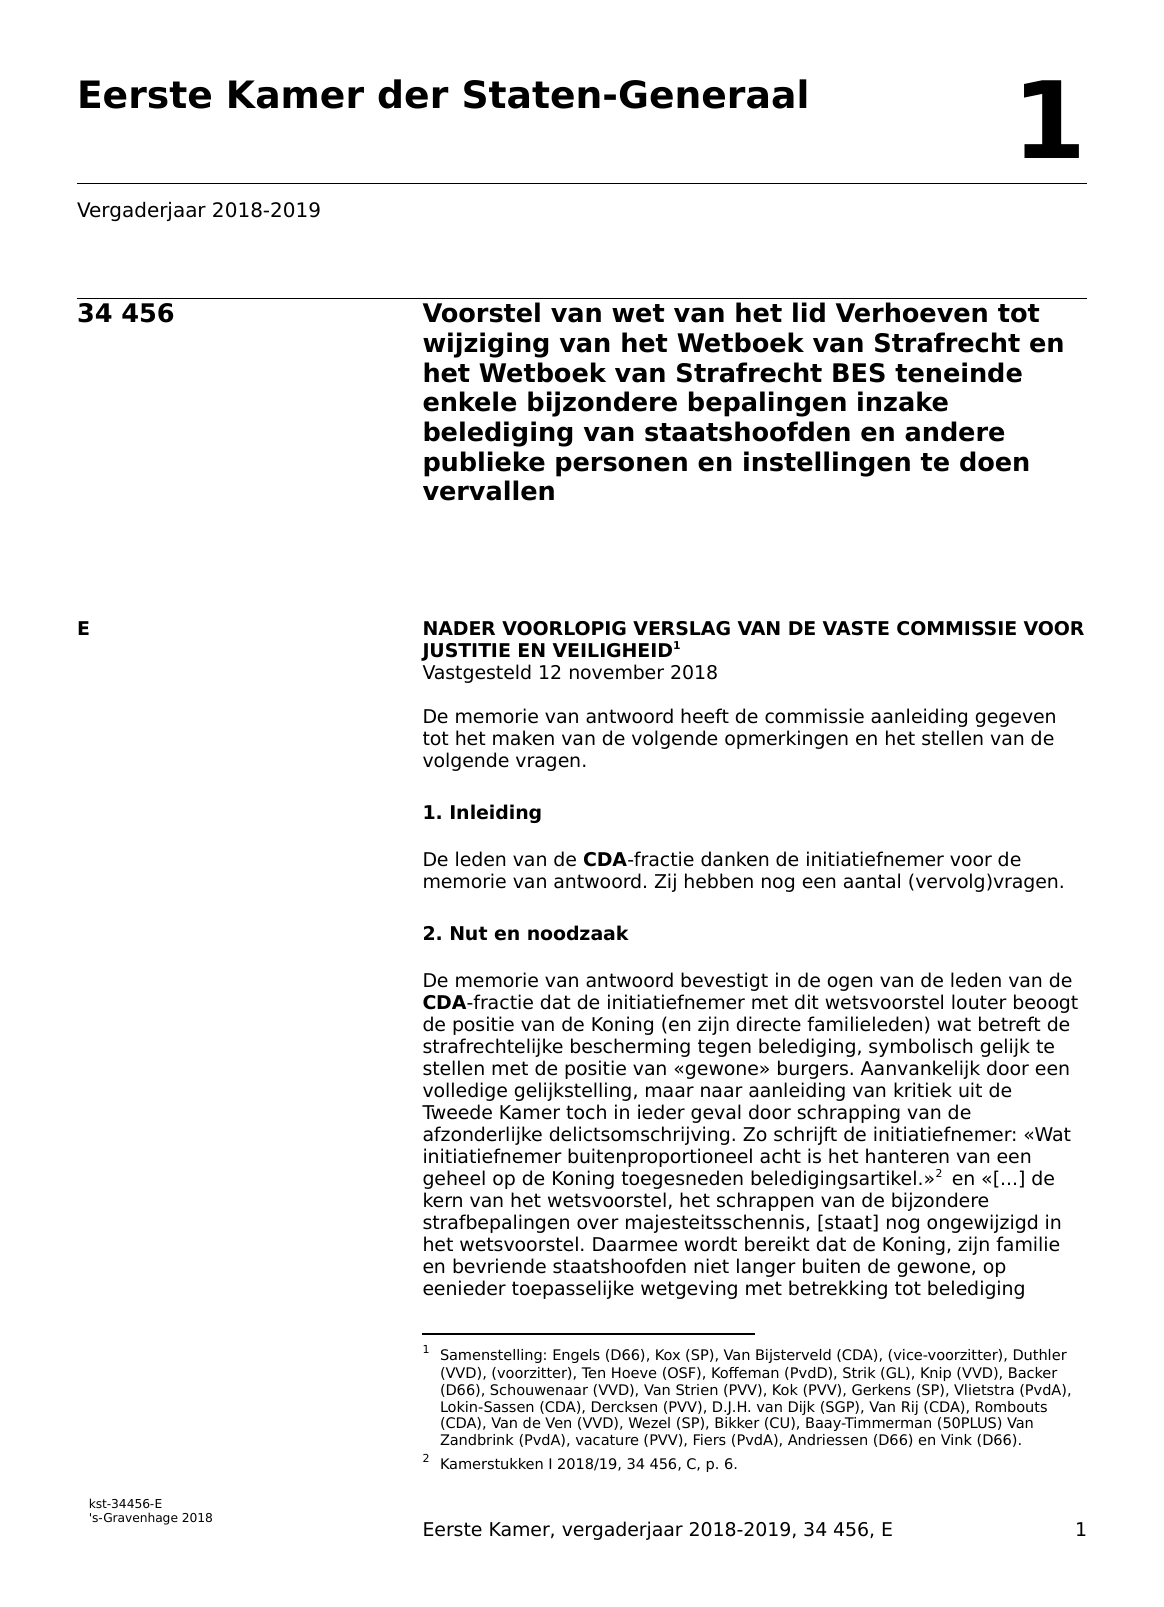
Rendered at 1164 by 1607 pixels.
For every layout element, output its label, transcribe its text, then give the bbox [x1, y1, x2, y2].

text De memorie van antwoord heeft de commissie aanleiding gegeven tot het maken van de volgende opmerkingen en het stellen van de volgende vragen. [422, 706, 1087, 772]
table_cell Vergaderjaar 2018-2019 [77, 184, 1087, 298]
table_header 1 [886, 59, 1087, 183]
table_header Eerste Kamer der Staten-Generaal [77, 59, 886, 183]
text 's-Gravenhage 2018 [88, 1511, 323, 1525]
subtitle E NADER VOORLOPIG VERSLAG VAN DE VASTE COMMISSIE VOOR JUSTITIE EN VEILIGHEID [77, 618, 1087, 662]
subtitle 1. Inleiding [422, 802, 1087, 824]
text Vastgesteld 12 november 2018 [422, 662, 1087, 684]
text Samenstelling: Engels (D66), Kox (SP), Van Bijsterveld (CDA), (vice-voorzitter), Duthler (VVD), (voorzitter), Ten Hoeve (OSF), Koffeman (PvdD), Strik (GL), Knip (VVD), Backer (D66), Schouwenaar (VVD), Van Strien (PVV), Kok (PVV), Gerkens (SP), Vlietstra (PvdA), Lokin-Sassen (CDA), Dercksen (PVV), D.J.H. van Dijk (SGP), Van Rij (CDA), Rombouts (CDA), Van de Ven (VVD), Wezel (SP), Bikker (CU), Baay-Timmerman (50PLUS) Van Zandbrink (PvdA), vacature (PVV), Fiers (PvdA), Andriessen (D66) en Vink (D66). [422, 1343, 1087, 1449]
text Kamerstukken I 2018/19, 34 456, C, p. 6. [422, 1452, 1087, 1474]
text De memorie van antwoord bevestigt in de ogen van de leden van de CDA-fractie dat de initiatiefnemer met dit wetsvoorstel louter beoogt de positie van de Koning (en zijn directe familieleden) wat betreft de strafrechtelijke bescherming tegen belediging, symbolisch gelijk te stellen met de positie van «gewone» burgers. Aanvankelijk door een volledige gelijkstelling, maar naar aanleiding van kritiek uit de Tweede Kamer toch in ieder geval door schrapping van de afzonderlijke delictsomschrijving. Zo schrijft de initiatiefnemer: «Wat initiatiefnemer buitenproportioneel acht is het hanteren van een geheel op de Koning toegesneden beledigingsartikel.» en «[...] de kern van het wetsvoorstel, het schrappen van de bijzondere strafbepalingen over majesteitsschennis, [staat] nog ongewijzigd in het wetsvoorstel. Daarmee wordt bereikt dat de Koning, zijn familie en bevriende staatshoofden niet langer buiten de gewone, op eenieder toepasselijke wetgeving met betrekking tot belediging [422, 970, 1087, 1299]
subtitle 34 456 Voorstel van wet van het lid Verhoeven tot wijziging van het Wetboek van Strafrecht en het Wetboek van Strafrecht BES teneinde enkele bijzondere bepalingen inzake belediging van staatshoofden en andere publieke personen en instellingen te doen vervallen [77, 299, 1087, 507]
subtitle 2. Nut en noodzaak [422, 923, 1087, 945]
text kst-34456-E [88, 1497, 323, 1511]
text De leden van de CDA-fractie danken de initiatiefnemer voor de memorie van antwoord. Zij hebben nog een aantal (vervolg)vragen. [422, 849, 1087, 893]
